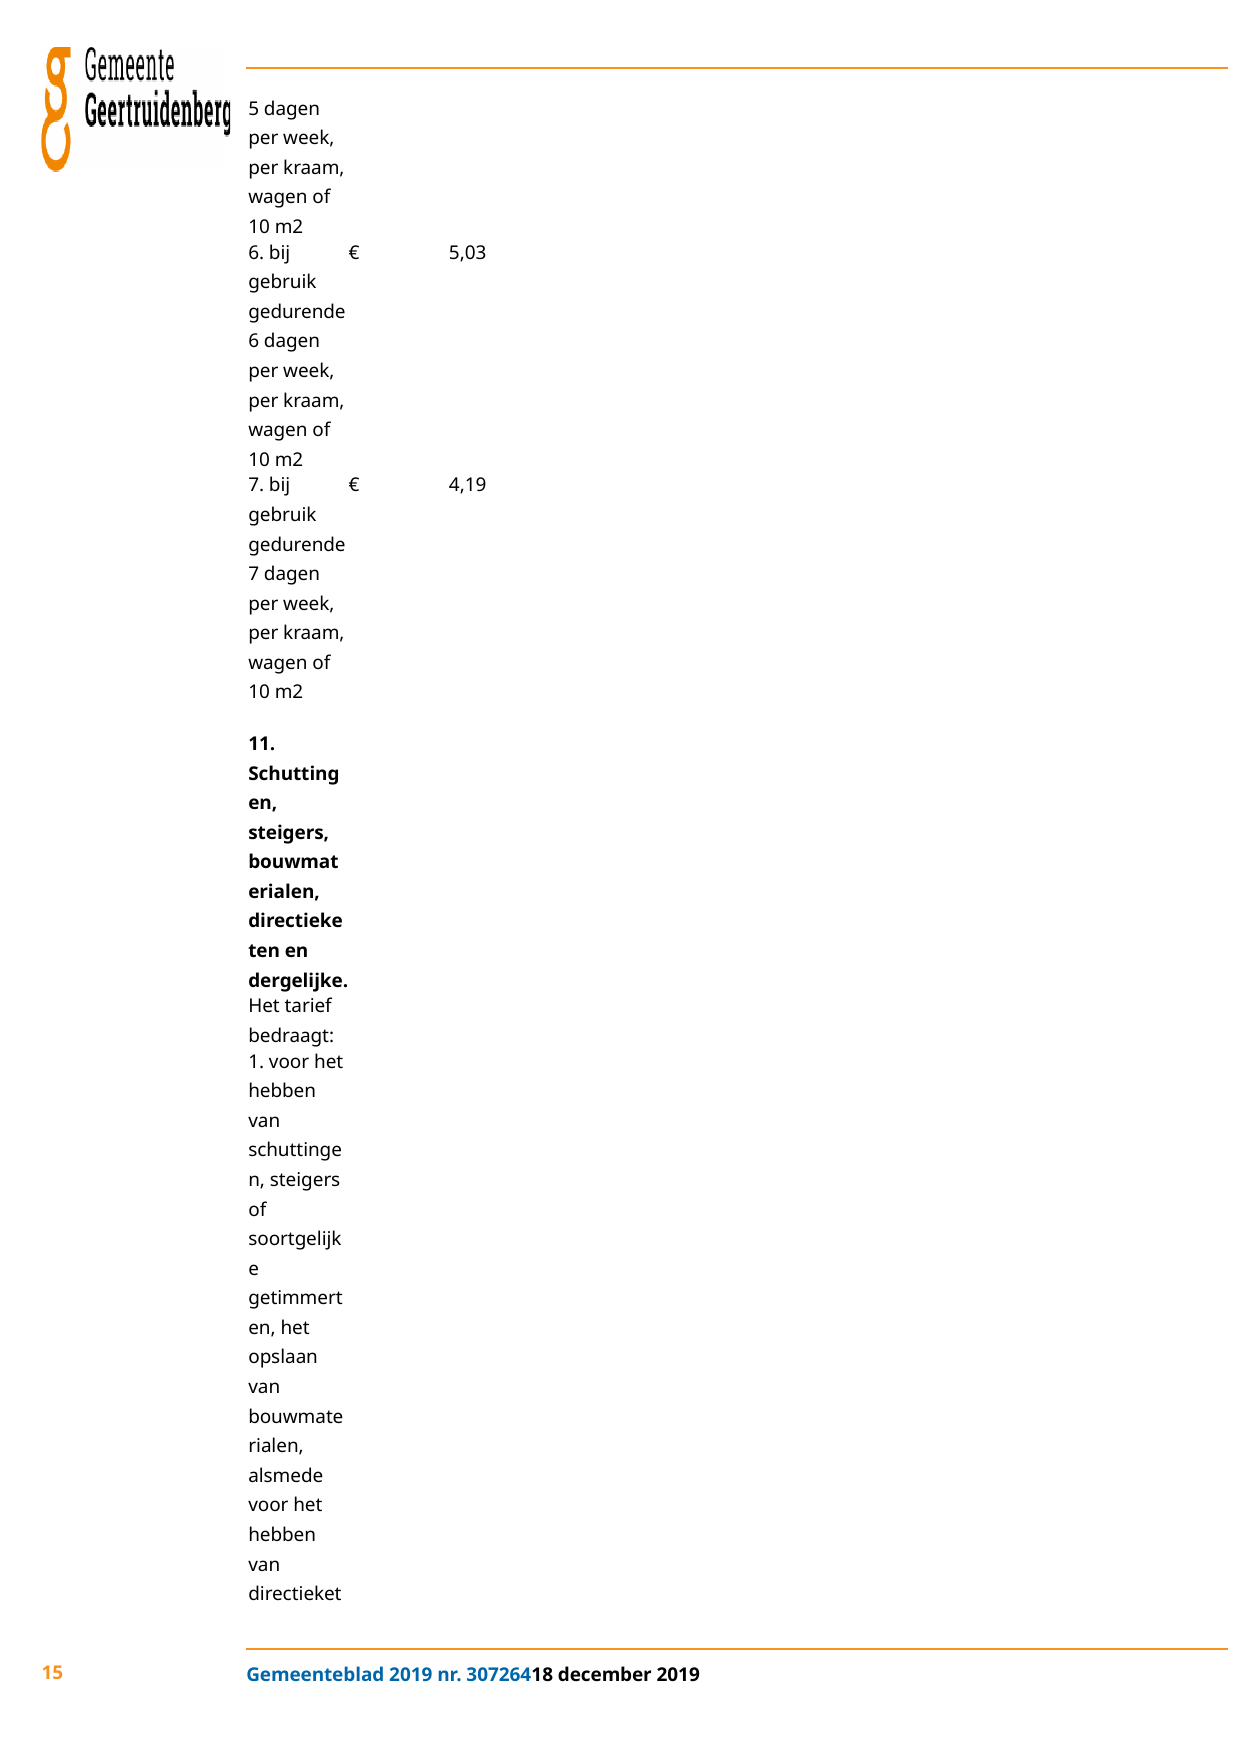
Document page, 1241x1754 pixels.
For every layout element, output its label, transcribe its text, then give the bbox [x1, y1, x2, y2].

table_cell [348, 705, 449, 730]
table_cell € [348, 239, 449, 472]
table_cell [348, 95, 449, 239]
table_cell 11. Schuttingen, steigers, bouwmaterialen, directieketen en dergelijke. [248, 730, 348, 993]
table_cell [348, 730, 449, 993]
table_cell [449, 95, 549, 239]
table_cell 6. bij gebruik gedurende 6 dagen per week, per kraam, wagen of 10 m2 [248, 239, 348, 472]
table_cell [248, 705, 348, 730]
picture [41, 47, 231, 172]
table_cell [348, 993, 449, 1048]
table_cell € [348, 472, 449, 704]
table_cell 5,03 [449, 239, 549, 472]
table_cell [449, 993, 549, 1048]
table_cell 4,19 [449, 472, 549, 704]
table_cell [348, 1048, 449, 1606]
table_cell [449, 730, 549, 993]
table_cell Het tarief bedraagt: [248, 993, 348, 1048]
table_cell 5 dagen per week, per kraam, wagen of 10 m2 [248, 95, 348, 239]
table_cell 7. bij gebruik gedurende 7 dagen per week, per kraam, wagen of 10 m2 [248, 472, 348, 704]
table_cell [449, 705, 549, 730]
table_cell [449, 1048, 549, 1606]
table_cell 1. voor het hebben van schuttingen, steigers of soortgelijke getimmerten, het opslaan van bouwmaterialen, alsmede voor het hebben van directieket [248, 1048, 348, 1606]
